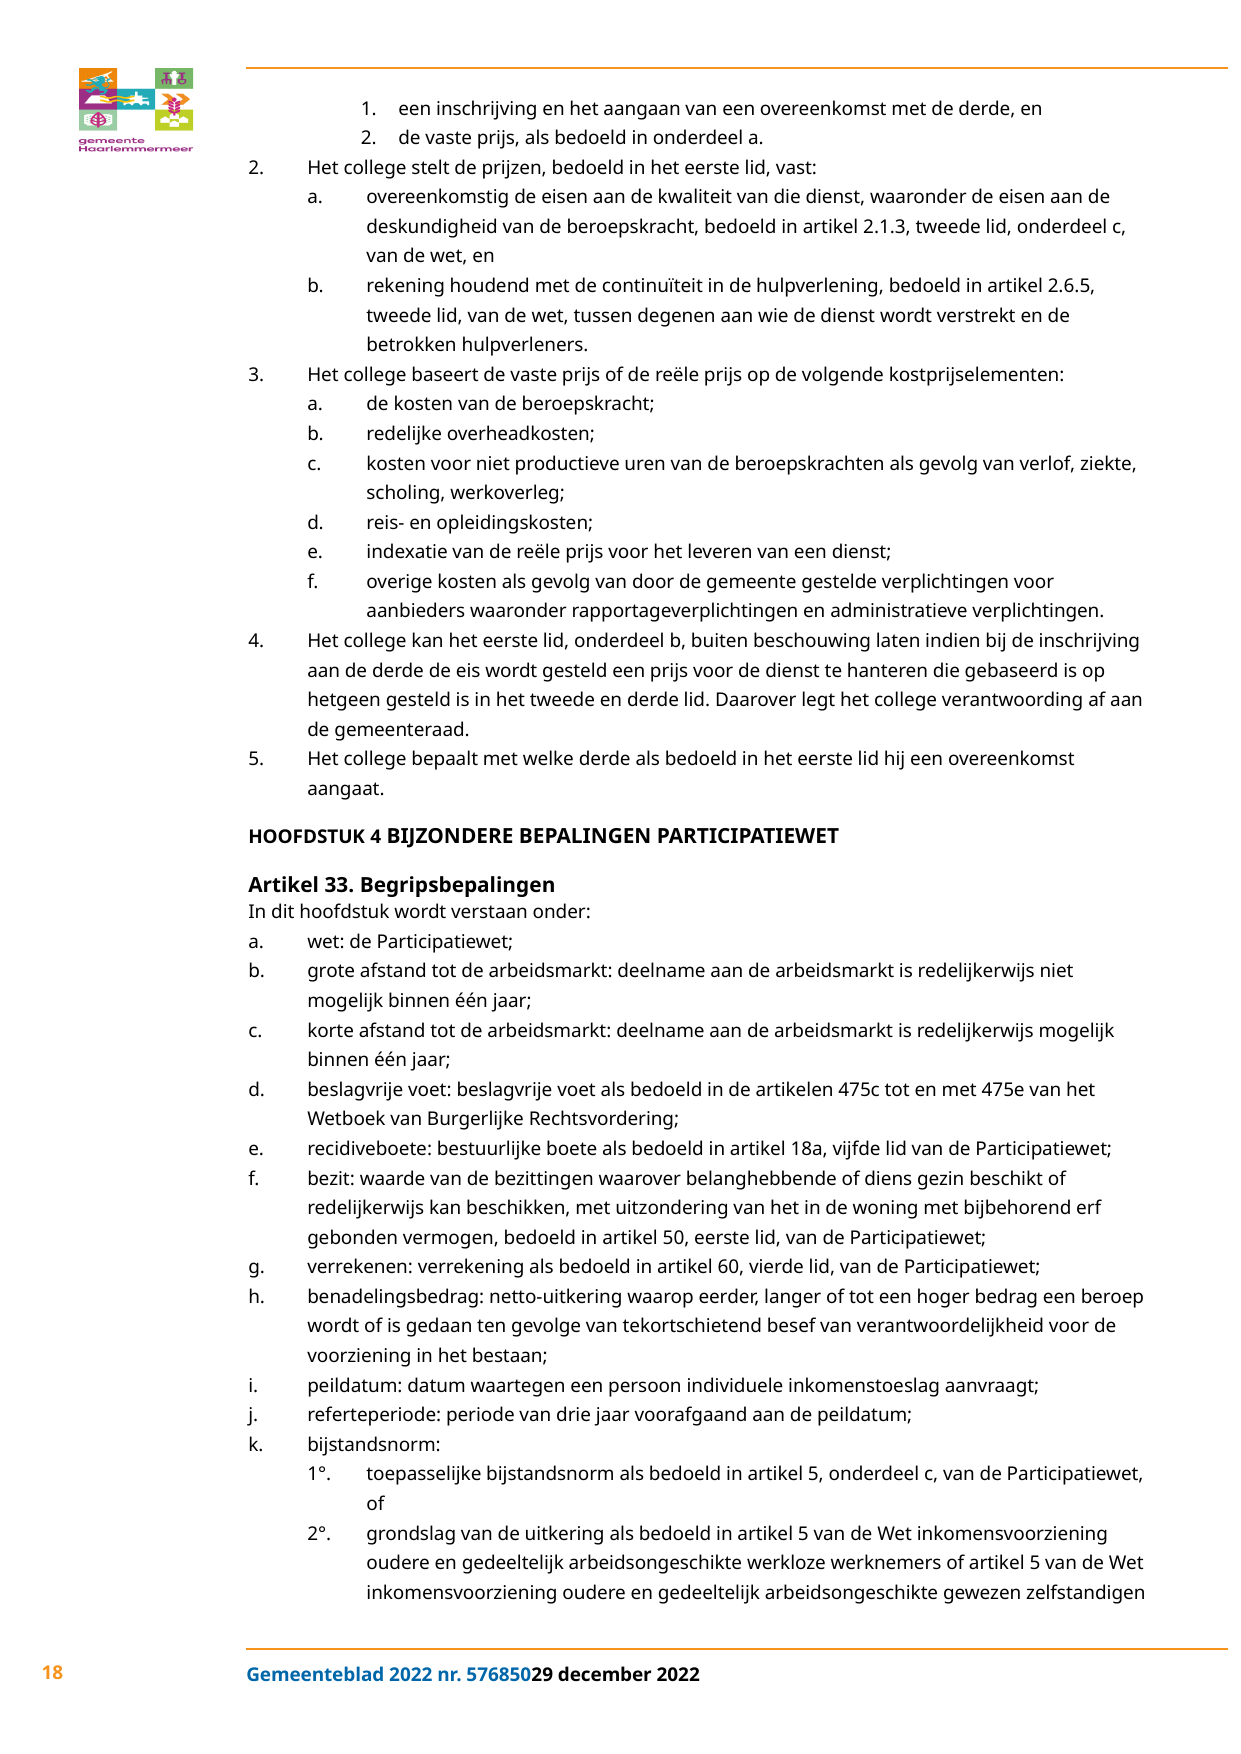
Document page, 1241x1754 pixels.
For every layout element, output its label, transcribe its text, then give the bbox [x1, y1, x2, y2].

list reis- en opleidingskosten; [307, 509, 1152, 535]
list Het college baseert de vaste prijs of de reële prijs op de volgende kostprijselementen: [248, 361, 1152, 387]
text In dit hoofdstuk wordt verstaan onder: [248, 898, 1152, 924]
list korte afstand tot de arbeidsmarkt: deelname aan de arbeidsmarkt is redelijkerwijs mogelijk binnen één jaar; [248, 1017, 1152, 1072]
list de vaste prijs, als bedoeld in onderdeel a. [361, 124, 1152, 150]
list kosten voor niet productieve uren van de beroepskrachten als gevolg van verlof, ziekte, scholing, werkoverleg; [307, 450, 1152, 505]
list redelijke overheadkosten; [307, 420, 1152, 446]
list toepasselijke bijstandsnorm als bedoeld in artikel 5, onderdeel c, van de Participatiewet, of [307, 1461, 1152, 1516]
list wet: de Participatiewet; [248, 928, 1152, 954]
list de kosten van de beroepskracht; [307, 391, 1152, 416]
list verrekenen: verrekening als bedoeld in artikel 60, vierde lid, van de Participatiewet; [248, 1253, 1152, 1279]
list peildatum: datum waartegen een persoon individuele inkomenstoeslag aanvraagt; [248, 1372, 1152, 1398]
list bijstandsnorm: [248, 1431, 1152, 1457]
list Het college kan het eerste lid, onderdeel b, buiten beschouwing laten indien bij de inschrijving aan de derde de eis wordt gesteld een prijs voor de dienst te hanteren die gebaseerd is op hetgeen gesteld is in het tweede en derde lid. Daarover legt het college verantwoording af aan de gemeenteraad. [248, 627, 1152, 742]
text HOOFDSTUK 4 BIJZONDERE BEPALINGEN PARTICIPATIEWET [248, 821, 1152, 849]
list rekening houdend met de continuïteit in de hulpverlening, bedoeld in artikel 2.6.5, tweede lid, van de wet, tussen degenen aan wie de dienst wordt verstrekt en de betrokken hulpverleners. [307, 272, 1152, 357]
list beslagvrije voet: beslagvrije voet als bedoeld in de artikelen 475c tot en met 475e van het Wetboek van Burgerlijke Rechtsvordering; [248, 1076, 1152, 1131]
list overige kosten als gevolg van door de gemeente gestelde verplichtingen voor aanbieders waaronder rapportageverplichtingen en administratieve verplichtingen. [307, 568, 1152, 623]
list indexatie van de reële prijs voor het leveren van een dienst; [307, 538, 1152, 564]
list bezit: waarde van de bezittingen waarover belanghebbende of diens gezin beschikt of redelijkerwijs kan beschikken, met uitzondering van het in de woning met bijbehorend erf gebonden vermogen, bedoeld in artikel 50, eerste lid, van de Participatiewet; [248, 1165, 1152, 1250]
list referteperiode: periode van drie jaar voorafgaand aan de peildatum; [248, 1401, 1152, 1427]
list Het college bepaalt met welke derde als bedoeld in het eerste lid hij een overeenkomst aangaat. [248, 746, 1152, 801]
list grondslag van de uitkering als bedoeld in artikel 5 van de Wet inkomensvoorziening oudere en gedeeltelijk arbeidsongeschikte werkloze werknemers of artikel 5 van de Wet inkomensvoorziening oudere en gedeeltelijk arbeidsongeschikte gewezen zelfstandigen [307, 1520, 1152, 1605]
picture [41, 47, 231, 172]
text Artikel 33. Begripsbepalingen [248, 870, 1152, 898]
list grote afstand tot de arbeidsmarkt: deelname aan de arbeidsmarkt is redelijkerwijs niet mogelijk binnen één jaar; [248, 958, 1152, 1013]
list benadelingsbedrag: netto-uitkering waarop eerder, langer of tot een hoger bedrag een beroep wordt of is gedaan ten gevolge van tekortschietend besef van verantwoordelijkheid voor de voorziening in het bestaan; [248, 1283, 1152, 1368]
list Het college stelt de prijzen, bedoeld in het eerste lid, vast: [248, 154, 1152, 180]
list recidiveboete: bestuurlijke boete als bedoeld in artikel 18a, vijfde lid van de Participatiewet; [248, 1135, 1152, 1161]
list een inschrijving en het aangaan van een overeenkomst met de derde, en [361, 95, 1152, 121]
list overeenkomstig de eisen aan de kwaliteit van die dienst, waaronder de eisen aan de deskundigheid van de beroepskracht, bedoeld in artikel 2.1.3, tweede lid, onderdeel c, van de wet, en [307, 183, 1152, 268]
